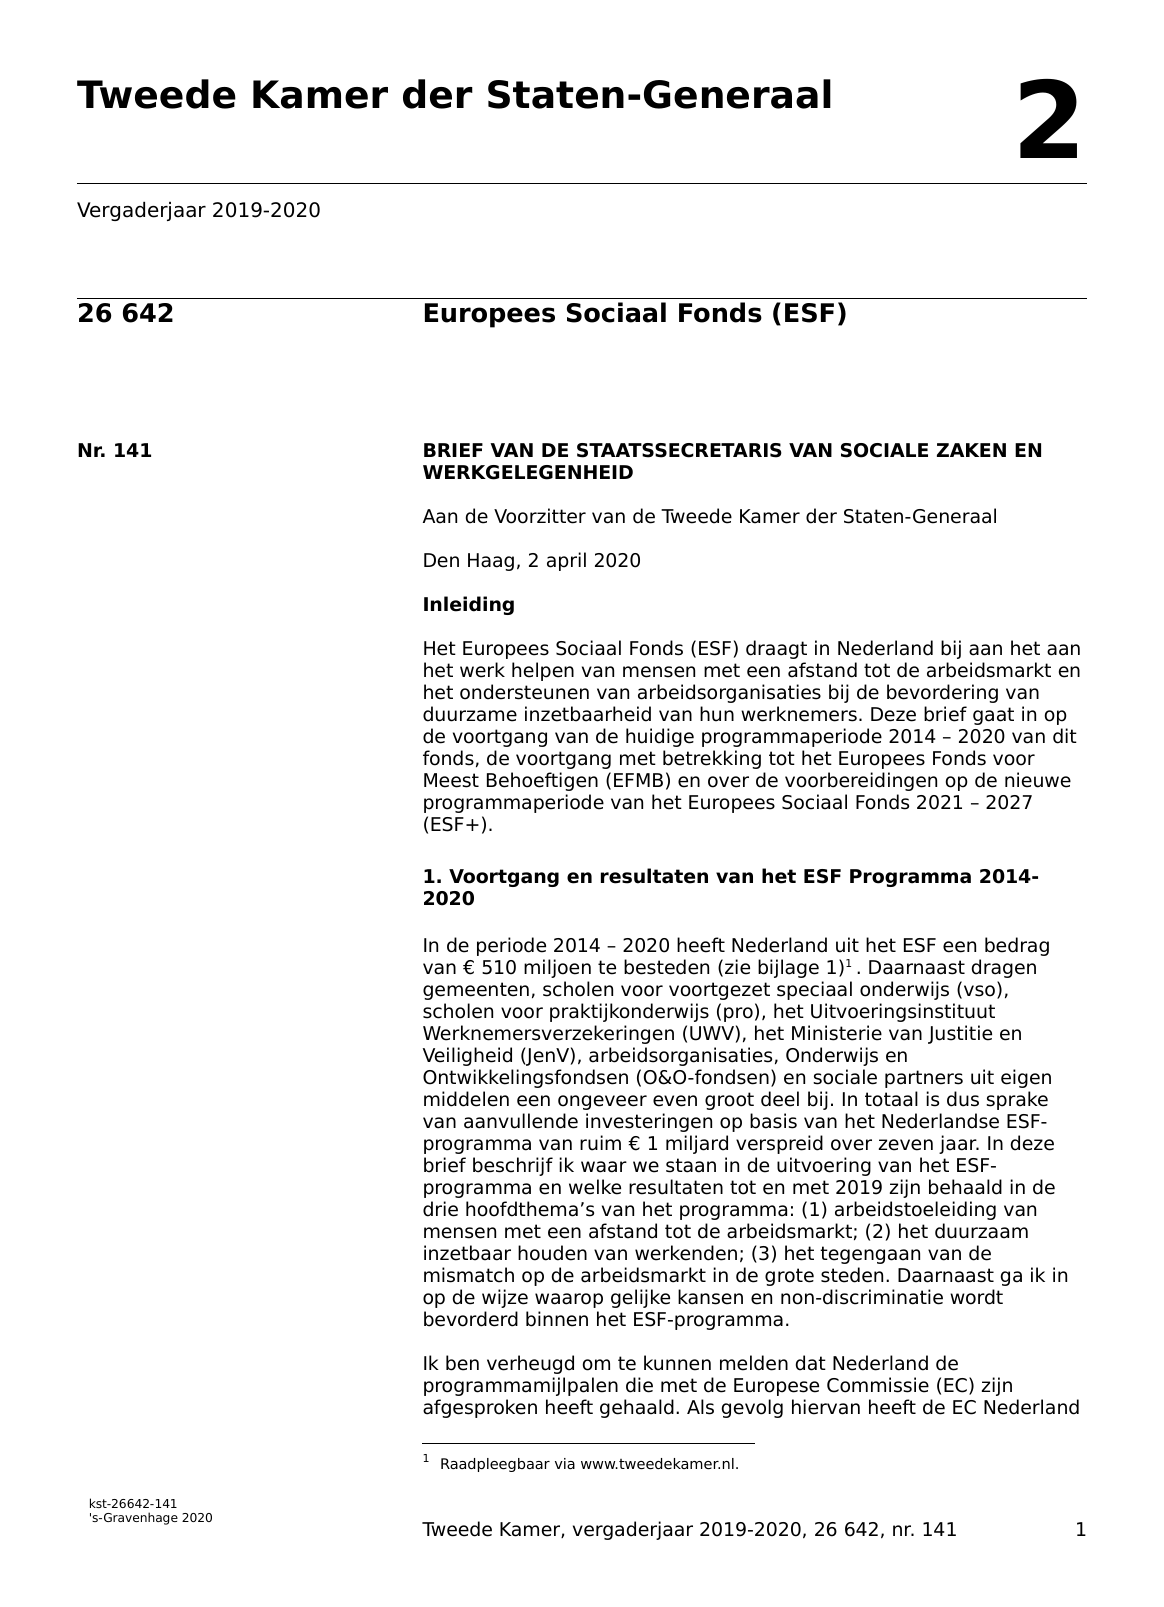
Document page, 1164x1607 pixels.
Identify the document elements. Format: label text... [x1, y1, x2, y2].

text Aan de Voorzitter van de Tweede Kamer der Staten-Generaal [422, 506, 1087, 528]
subtitle 26 642 Europees Sociaal Fonds (ESF) [77, 299, 1087, 329]
text Raadpleegbaar via www.tweedekamer.nl. [422, 1452, 1087, 1474]
subtitle Inleiding [422, 594, 1087, 616]
text Het Europees Sociaal Fonds (ESF) draagt in Nederland bij aan het aan het werk helpen van mensen met een afstand tot de arbeidsmarkt en het ondersteunen van arbeidsorganisaties bij de bevordering van duurzame inzetbaarheid van hun werknemers. Deze brief gaat in op de voortgang van de huidige programmaperiode 2014 – 2020 van dit fonds, de voortgang met betrekking tot het Europees Fonds voor Meest Behoeftigen (EFMB) en over de voorbereidingen op de nieuwe programmaperiode van het Europees Sociaal Fonds 2021 – 2027 (ESF+). [422, 638, 1087, 836]
table_cell Vergaderjaar 2019-2020 [77, 184, 1087, 298]
table_header 2 [886, 59, 1087, 183]
text 's-Gravenhage 2020 [88, 1511, 323, 1525]
table_header Tweede Kamer der Staten-Generaal [77, 59, 886, 183]
subtitle 1. Voortgang en resultaten van het ESF Programma 2014-2020 [422, 866, 1087, 910]
text Ik ben verheugd om te kunnen melden dat Nederland de programmamijlpalen die met de Europese Commissie (EC) zijn afgesproken heeft gehaald. Als gevolg hiervan heeft de EC Nederland [422, 1353, 1087, 1419]
subtitle Nr. 141 BRIEF VAN DE STAATSSECRETARIS VAN SOCIALE ZAKEN EN WERKGELEGENHEID [77, 440, 1087, 484]
text kst-26642-141 [88, 1497, 323, 1511]
text Den Haag, 2 april 2020 [422, 550, 1087, 572]
text In de periode 2014 – 2020 heeft Nederland uit het ESF een bedrag van € 510 miljoen te besteden (zie bijlage 1). Daarnaast dragen gemeenten, scholen voor voortgezet speciaal onderwijs (vso), scholen voor praktijkonderwijs (pro), het Uitvoeringsinstituut Werknemersverzekeringen (UWV), het Ministerie van Justitie en Veiligheid (JenV), arbeidsorganisaties, Onderwijs en Ontwikkelingsfondsen (O&O-fondsen) en sociale partners uit eigen middelen een ongeveer even groot deel bij. In totaal is dus sprake van aanvullende investeringen op basis van het Nederlandse ESF-programma van ruim € 1 miljard verspreid over zeven jaar. In deze brief beschrijf ik waar we staan in de uitvoering van het ESF-programma en welke resultaten tot en met 2019 zijn behaald in de drie hoofdthema’s van het programma: (1) arbeidstoeleiding van mensen met een afstand tot de arbeidsmarkt; (2) het duurzaam inzetbaar houden van werkenden; (3) het tegengaan van de mismatch op de arbeidsmarkt in de grote steden. Daarnaast ga ik in op de wijze waarop gelijke kansen en non-discriminatie wordt bevorderd binnen het ESF-programma. [422, 935, 1087, 1331]
